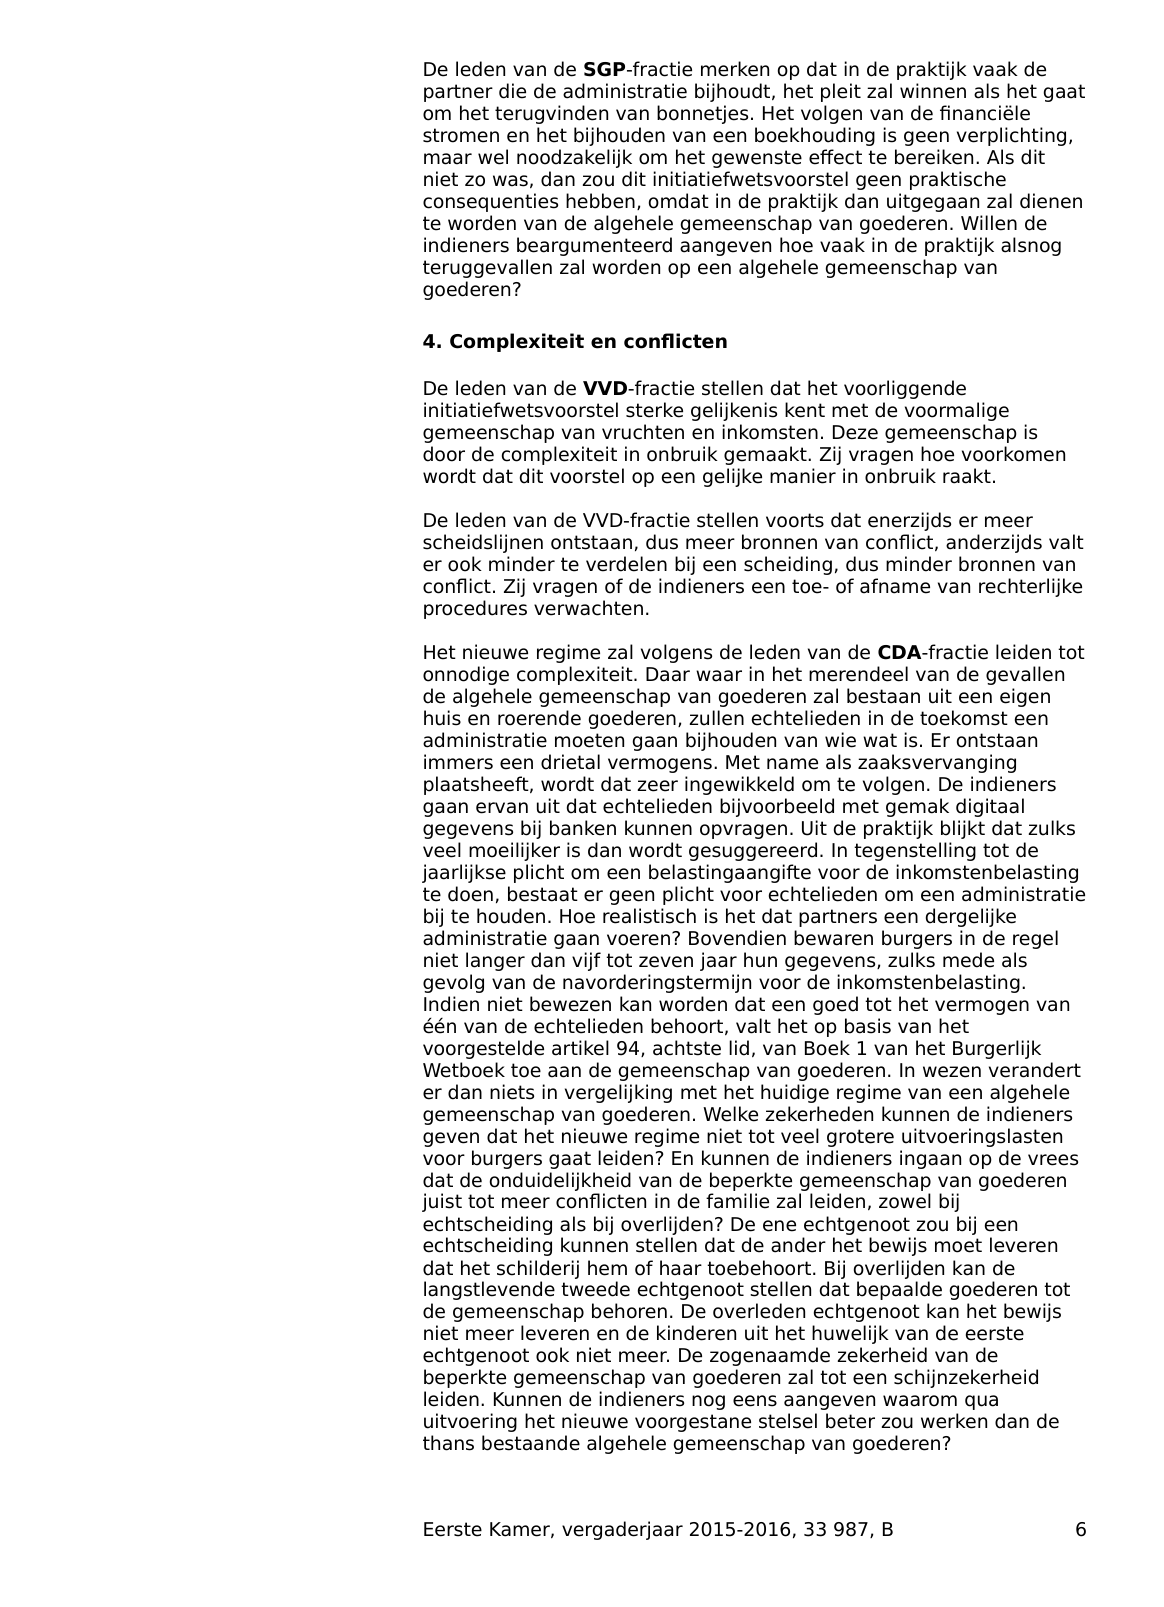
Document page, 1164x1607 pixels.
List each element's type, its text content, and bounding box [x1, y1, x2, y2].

text De leden van de SGP-fractie merken op dat in de praktijk vaak de partner die de administratie bijhoudt, het pleit zal winnen als het gaat om het terugvinden van bonnetjes. Het volgen van de financiële stromen en het bijhouden van een boekhouding is geen verplichting, maar wel noodzakelijk om het gewenste effect te bereiken. Als dit niet zo was, dan zou dit initiatiefwetsvoorstel geen praktische consequenties hebben, omdat in de praktijk dan uitgegaan zal dienen te worden van de algehele gemeenschap van goederen. Willen de indieners beargumenteerd aangeven hoe vaak in de praktijk alsnog teruggevallen zal worden op een algehele gemeenschap van goederen? [422, 59, 1087, 301]
text De leden van de VVD-fractie stellen voorts dat enerzijds er meer scheidslijnen ontstaan, dus meer bronnen van conflict, anderzijds valt er ook minder te verdelen bij een scheiding, dus minder bronnen van conflict. Zij vragen of de indieners een toe- of afname van rechterlijke procedures verwachten. [422, 510, 1087, 620]
text Het nieuwe regime zal volgens de leden van de CDA-fractie leiden tot onnodige complexiteit. Daar waar in het merendeel van de gevallen de algehele gemeenschap van goederen zal bestaan uit een eigen huis en roerende goederen, zullen echtelieden in de toekomst een administratie moeten gaan bijhouden van wie wat is. Er ontstaan immers een drietal vermogens. Met name als zaaksvervanging plaatsheeft, wordt dat zeer ingewikkeld om te volgen. De indieners gaan ervan uit dat echtelieden bijvoorbeeld met gemak digitaal gegevens bij banken kunnen opvragen. Uit de praktijk blijkt dat zulks veel moeilijker is dan wordt gesuggereerd. In tegenstelling tot de jaarlijkse plicht om een belastingaangifte voor de inkomstenbelasting te doen, bestaat er geen plicht voor echtelieden om een administratie bij te houden. Hoe realistisch is het dat partners een dergelijke administratie gaan voeren? Bovendien bewaren burgers in de regel niet langer dan vijf tot zeven jaar hun gegevens, zulks mede als gevolg van de navorderingstermijn voor de inkomstenbelasting. Indien niet bewezen kan worden dat een goed tot het vermogen van één van de echtelieden behoort, valt het op basis van het voorgestelde artikel 94, achtste lid, van Boek 1 van het Burgerlijk Wetboek toe aan de gemeenschap van goederen. In wezen verandert er dan niets in vergelijking met het huidige regime van een algehele gemeenschap van goederen. Welke zekerheden kunnen de indieners geven dat het nieuwe regime niet tot veel grotere uitvoeringslasten voor burgers gaat leiden? En kunnen de indieners ingaan op de vrees dat de onduidelijkheid van de beperkte gemeenschap van goederen juist tot meer conflicten in de familie zal leiden, zowel bij echtscheiding als bij overlijden? De ene echtgenoot zou bij een echtscheiding kunnen stellen dat de ander het bewijs moet leveren dat het schilderij hem of haar toebehoort. Bij overlijden kan de langstlevende tweede echtgenoot stellen dat bepaalde goederen tot de gemeenschap behoren. De overleden echtgenoot kan het bewijs niet meer leveren en de kinderen uit het huwelijk van de eerste echtgenoot ook niet meer. De zogenaamde zekerheid van de beperkte gemeenschap van goederen zal tot een schijnzekerheid leiden. Kunnen de indieners nog eens aangeven waarom qua uitvoering het nieuwe voorgestane stelsel beter zou werken dan de thans bestaande algehele gemeenschap van goederen? [422, 642, 1087, 1455]
text De leden van de VVD-fractie stellen dat het voorliggende initiatiefwetsvoorstel sterke gelijkenis kent met de voormalige gemeenschap van vruchten en inkomsten. Deze gemeenschap is door de complexiteit in onbruik gemaakt. Zij vragen hoe voorkomen wordt dat dit voorstel op een gelijke manier in onbruik raakt. [422, 378, 1087, 488]
subtitle 4. Complexiteit en conflicten [422, 331, 1087, 353]
